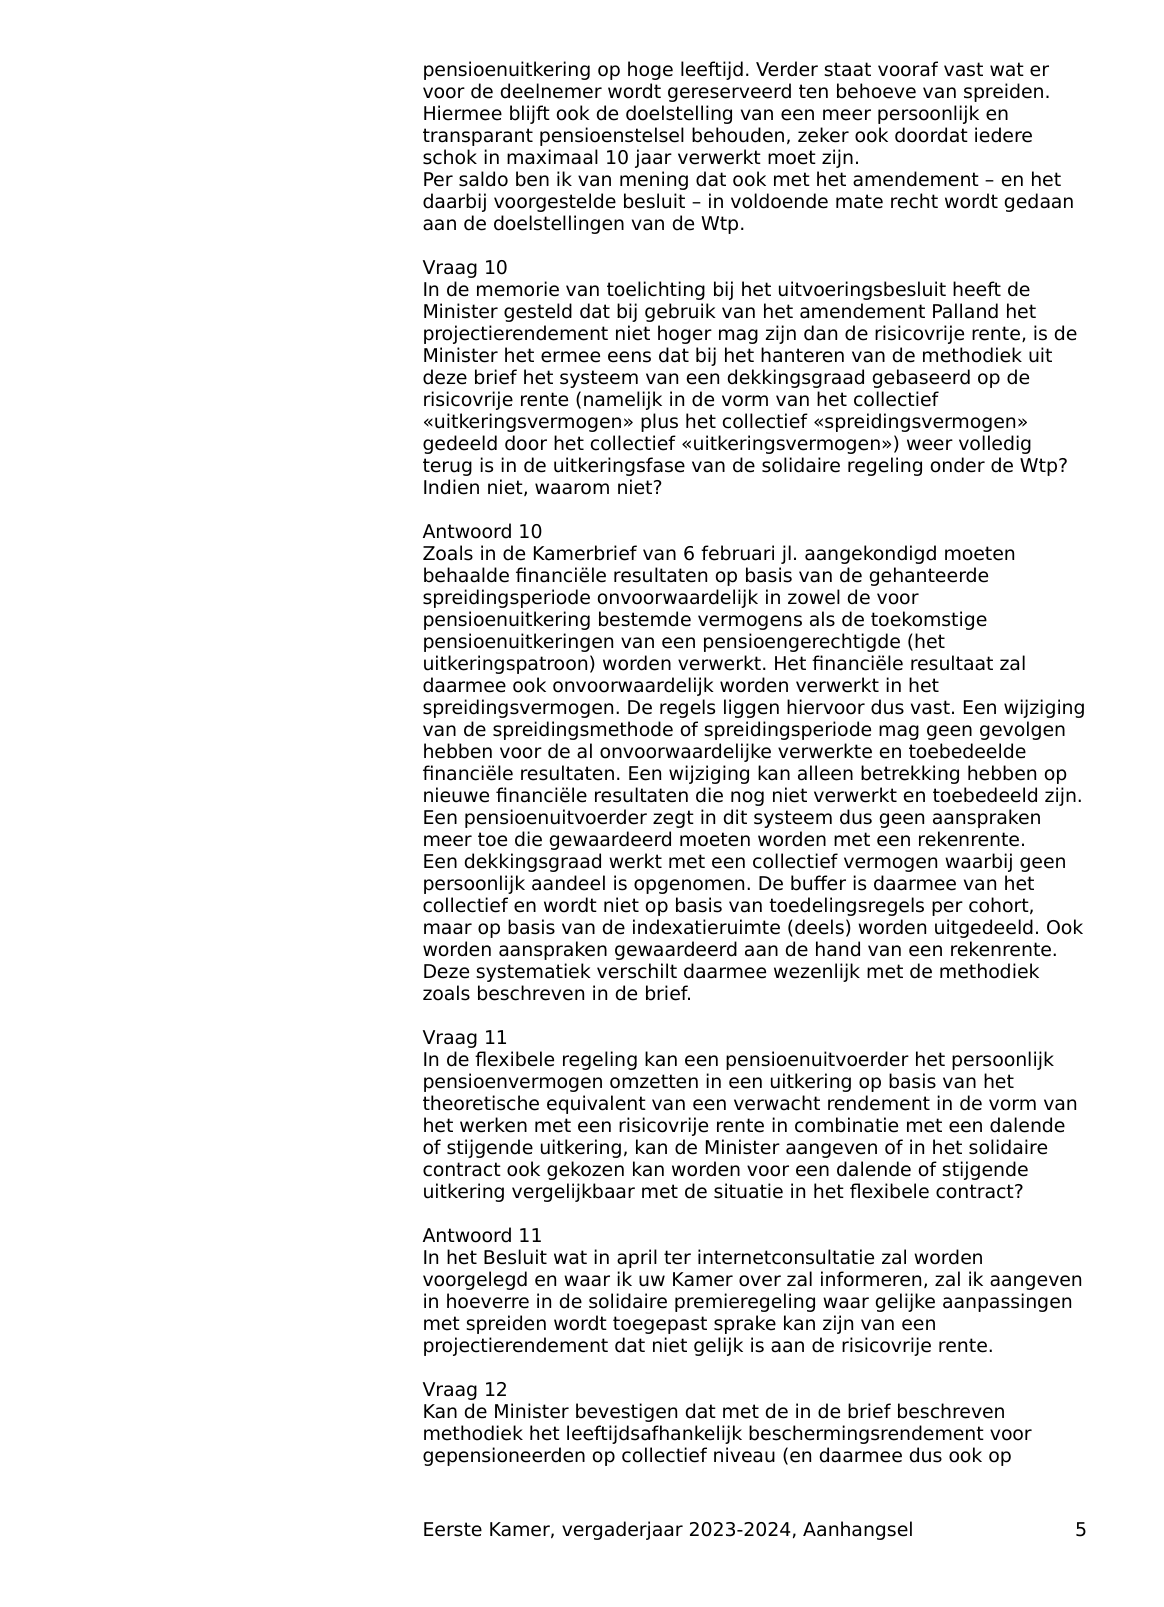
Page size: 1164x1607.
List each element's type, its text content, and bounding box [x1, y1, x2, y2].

text In het Besluit wat in april ter internetconsultatie zal worden voorgelegd en waar ik uw Kamer over zal informeren, zal ik aangeven in hoeverre in de solidaire premieregeling waar gelijke aanpassingen met spreiden wordt toegepast sprake kan zijn van een projectierendement dat niet gelijk is aan de risicovrije rente. [422, 1247, 1087, 1357]
text Kan de Minister bevestigen dat met de in de brief beschreven methodiek het leeftijdsafhankelijk beschermingsrendement voor gepensioneerden op collectief niveau (en daarmee dus ook op [422, 1401, 1087, 1467]
text Antwoord 10 [422, 521, 1087, 543]
text Vraag 10 [422, 257, 1087, 279]
text In de memorie van toelichting bij het uitvoeringsbesluit heeft de Minister gesteld dat bij gebruik van het amendement Palland het projectierendement niet hoger mag zijn dan de risicovrije rente, is de Minister het ermee eens dat bij het hanteren van de methodiek uit deze brief het systeem van een dekkingsgraad gebaseerd op de risicovrije rente (namelijk in de vorm van het collectief «uitkeringsvermogen» plus het collectief «spreidingsvermogen» gedeeld door het collectief «uitkeringsvermogen») weer volledig terug is in de uitkeringsfase van de solidaire regeling onder de Wtp? Indien niet, waarom niet? [422, 279, 1087, 499]
text Zoals in de Kamerbrief van 6 februari jl. aangekondigd moeten behaalde financiële resultaten op basis van de gehanteerde spreidingsperiode onvoorwaardelijk in zowel de voor pensioenuitkering bestemde vermogens als de toekomstige pensioenuitkeringen van een pensioengerechtigde (het uitkeringspatroon) worden verwerkt. Het financiële resultaat zal daarmee ook onvoorwaardelijk worden verwerkt in het spreidingsvermogen. De regels liggen hiervoor dus vast. Een wijziging van de spreidingsmethode of spreidingsperiode mag geen gevolgen hebben voor de al onvoorwaardelijke verwerkte en toebedeelde financiële resultaten. Een wijziging kan alleen betrekking hebben op nieuwe financiële resultaten die nog niet verwerkt en toebedeeld zijn. Een pensioenuitvoerder zegt in dit systeem dus geen aanspraken meer toe die gewaardeerd moeten worden met een rekenrente. [422, 543, 1087, 851]
text Per saldo ben ik van mening dat ook met het amendement – en het daarbij voorgestelde besluit – in voldoende mate recht wordt gedaan aan de doelstellingen van de Wtp. [422, 169, 1087, 235]
text In de flexibele regeling kan een pensioenuitvoerder het persoonlijk pensioenvermogen omzetten in een uitkering op basis van het theoretische equivalent van een verwacht rendement in de vorm van het werken met een risicovrije rente in combinatie met een dalende of stijgende uitkering, kan de Minister aangeven of in het solidaire contract ook gekozen kan worden voor een dalende of stijgende uitkering vergelijkbaar met de situatie in het flexibele contract? [422, 1049, 1087, 1203]
text Vraag 12 [422, 1379, 1087, 1401]
text pensioenuitkering op hoge leeftijd. Verder staat vooraf vast wat er voor de deelnemer wordt gereserveerd ten behoeve van spreiden. Hiermee blijft ook de doelstelling van een meer persoonlijk en transparant pensioenstelsel behouden, zeker ook doordat iedere schok in maximaal 10 jaar verwerkt moet zijn. [422, 59, 1087, 169]
text Antwoord 11 [422, 1225, 1087, 1247]
text Een dekkingsgraad werkt met een collectief vermogen waarbij geen persoonlijk aandeel is opgenomen. De buffer is daarmee van het collectief en wordt niet op basis van toedelingsregels per cohort, maar op basis van de indexatieruimte (deels) worden uitgedeeld. Ook worden aanspraken gewaardeerd aan de hand van een rekenrente. Deze systematiek verschilt daarmee wezenlijk met de methodiek zoals beschreven in de brief. [422, 851, 1087, 1004]
text Vraag 11 [422, 1027, 1087, 1049]
